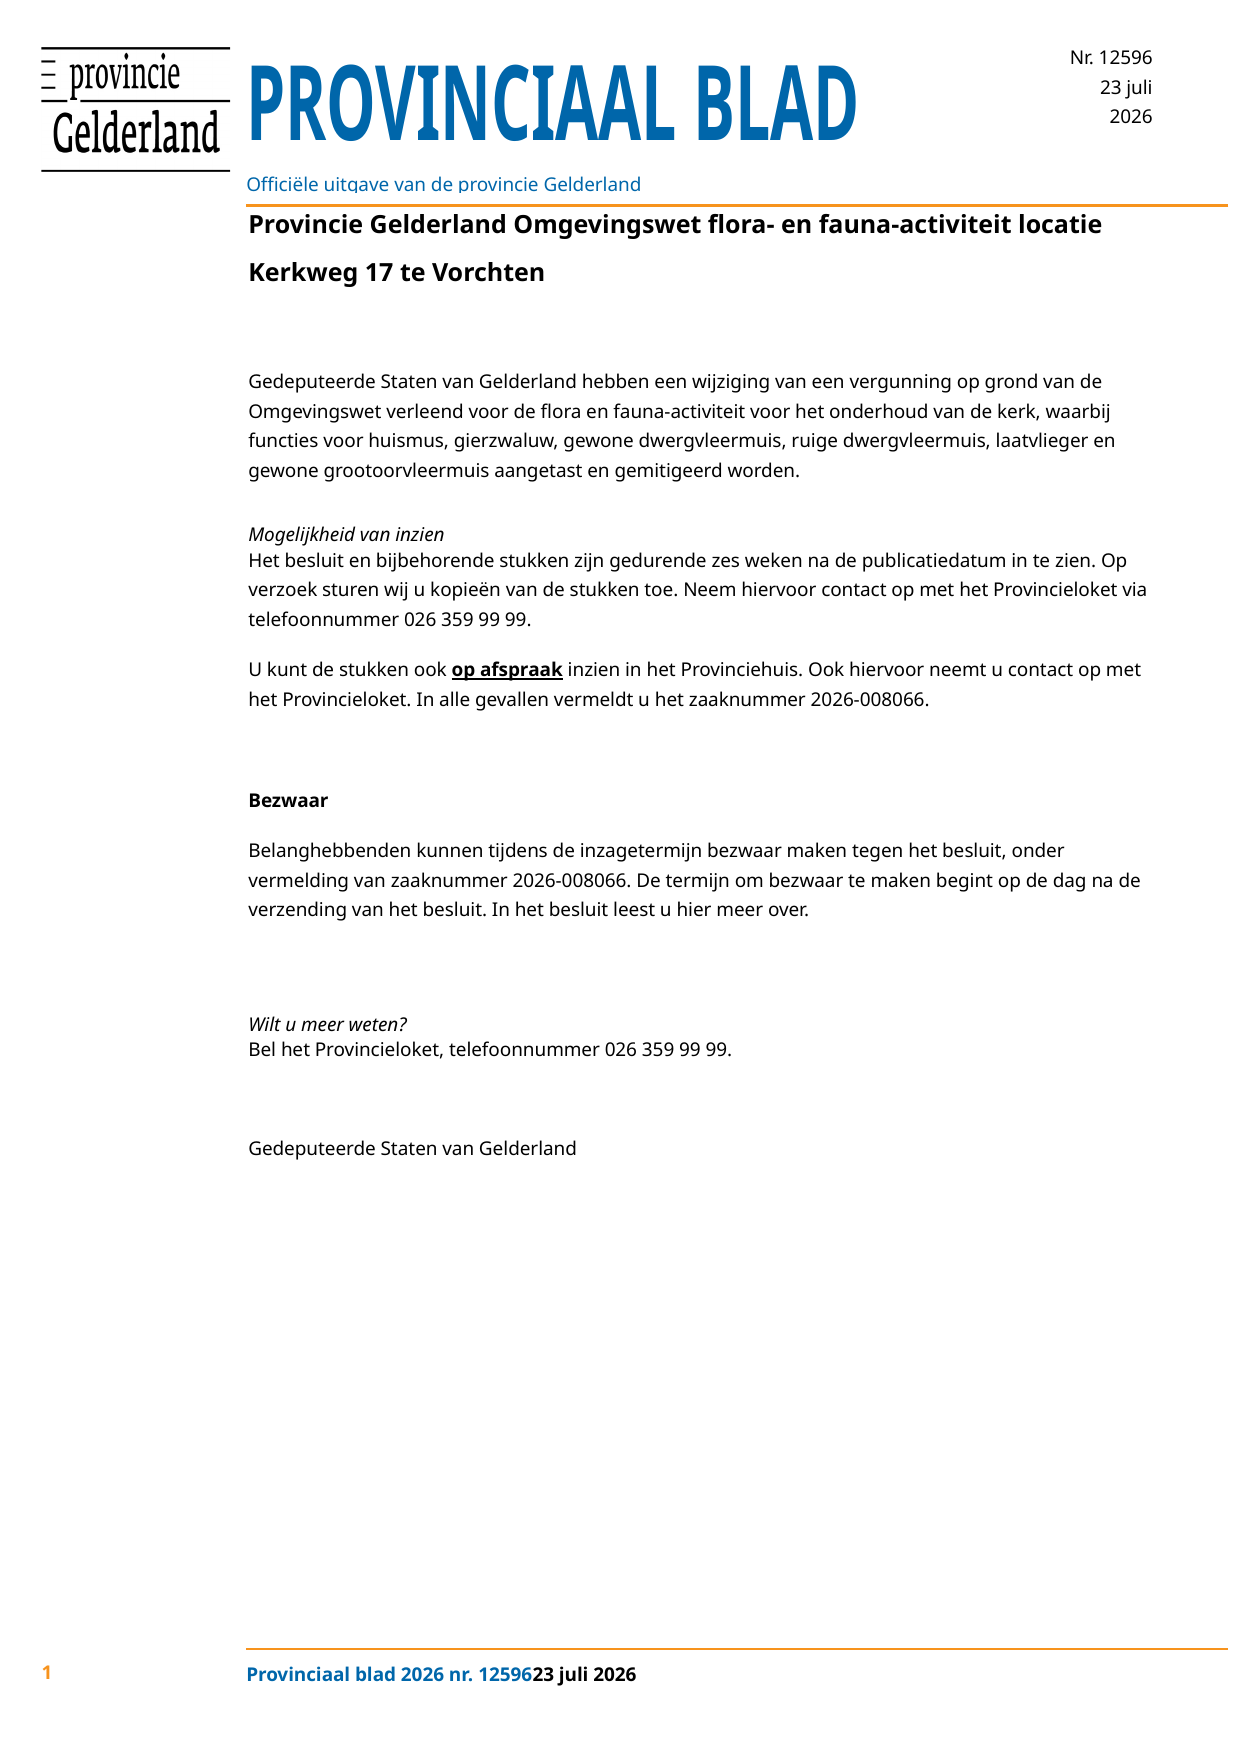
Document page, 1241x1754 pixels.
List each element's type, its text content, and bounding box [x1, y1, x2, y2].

picture [41, 47, 231, 172]
text U kunt de stukken ook op afspraak inzien in het Provinciehuis. Ook hiervoor neemt u contact op met het Provincieloket. In alle gevallen vermeldt u het zaaknummer 2026-008066. [248, 656, 1152, 712]
text Het besluit en bijbehorende stukken zijn gedurende zes weken na de publicatiedatum in te zien. Op verzoek sturen wij u kopieën van de stukken toe. Neem hiervoor contact op met het Provincieloket via telefoonnummer 026 359 99 99. [248, 547, 1152, 632]
text Provincie Gelderland Omgevingswet flora- en fauna-activiteit locatie Kerkweg 17 te Vorchten [248, 207, 1152, 288]
text Belanghebbenden kunnen tijdens de inzagetermijn bezwaar maken tegen het besluit, onder vermelding van zaaknummer 2026-008066. De termijn om bezwaar te maken begint op de dag na de verzending van het besluit. In het besluit leest u hier meer over. [248, 837, 1152, 922]
text Wilt u meer weten? [248, 1011, 1152, 1036]
text Gedeputeerde Staten van Gelderland [248, 1135, 1152, 1160]
text Gedeputeerde Staten van Gelderland hebben een wijziging van een vergunning op grond van de Omgevingswet verleend voor de flora en fauna-activiteit voor het onderhoud van de kerk, waarbij functies voor huismus, gierzwaluw, gewone dwergvleermuis, ruige dwergvleermuis, laatvlieger en gewone grootoorvleermuis aangetast en gemitigeerd worden. [248, 368, 1152, 483]
text Bel het Provincieloket, telefoonnummer 026 359 99 99. [248, 1036, 1152, 1062]
text Mogelijkheid van inzien [248, 521, 1152, 547]
text Bezwaar [248, 787, 1152, 812]
